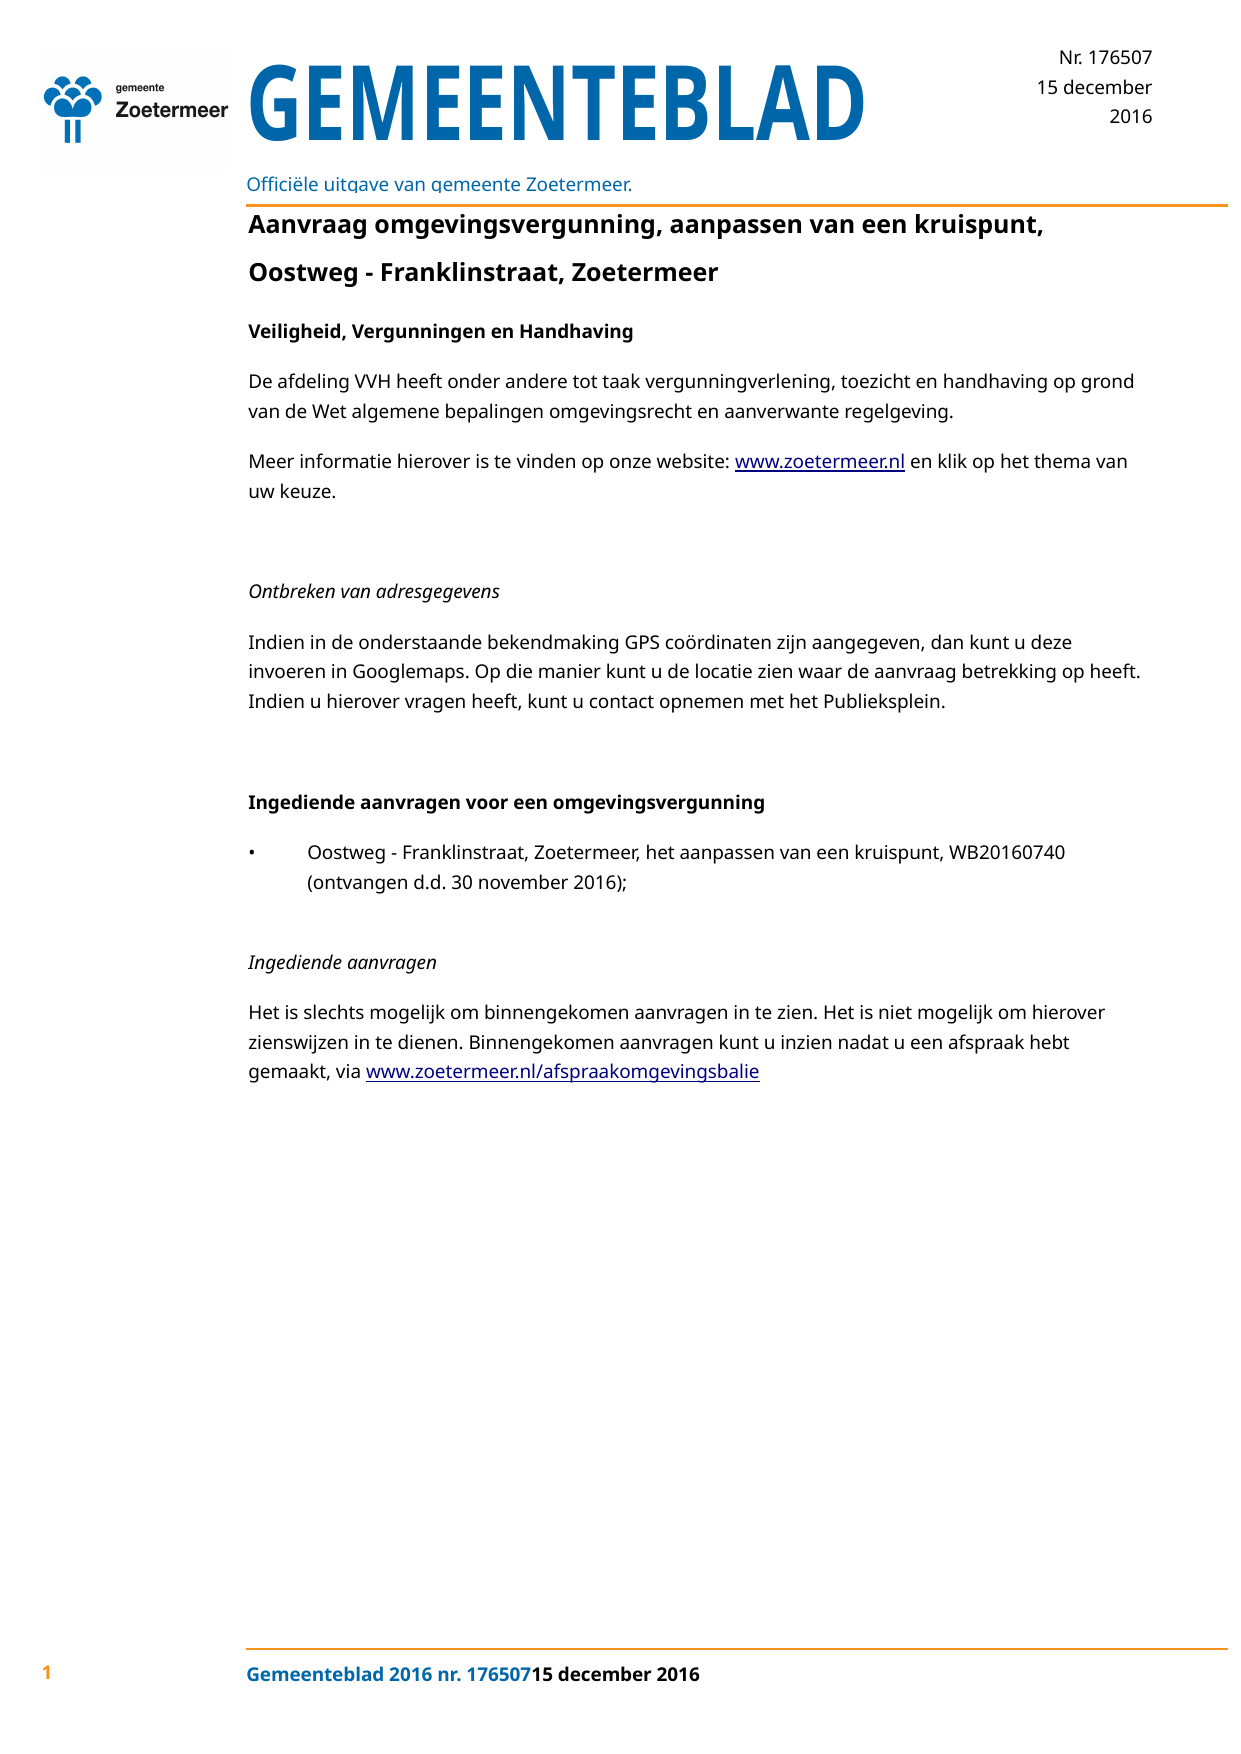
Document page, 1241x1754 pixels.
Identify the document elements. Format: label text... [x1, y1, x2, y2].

text Meer informatie hierover is te vinden op onze website: www.zoetermeer.nl en klik op het thema van uw keuze. [248, 448, 1152, 504]
picture [41, 47, 231, 172]
text Aanvraag omgevingsvergunning, aanpassen van een kruispunt, Oostweg - Franklinstraat, Zoetermeer [248, 207, 1152, 288]
text Ontbreken van adresgegevens [248, 579, 1152, 604]
text Veiligheid, Vergunningen en Handhaving [248, 318, 1152, 344]
text De afdeling VVH heeft onder andere tot taak vergunningverlening, toezicht en handhaving op grond van de Wet algemene bepalingen omgevingsrecht en aanverwante regelgeving. [248, 368, 1152, 424]
text Ingediende aanvragen [248, 949, 1152, 975]
text Indien in de onderstaande bekendmaking GPS coördinaten zijn aangegeven, dan kunt u deze invoeren in Googlemaps. Op die manier kunt u de locatie zien waar de aanvraag betrekking op heeft. Indien u hierover vragen heeft, kunt u contact opnemen met het Publieksplein. [248, 629, 1152, 714]
text Ingediende aanvragen voor een omgevingsvergunning [248, 789, 1152, 815]
text Het is slechts mogelijk om binnengekomen aanvragen in te zien. Het is niet mogelijk om hierover zienswijzen in te dienen. Binnengekomen aanvragen kunt u inzien nadat u een afspraak hebt gemaakt, via www.zoetermeer.nl/afspraakomgevingsbalie [248, 999, 1152, 1084]
list Oostweg - Franklinstraat, Zoetermeer, het aanpassen van een kruispunt, WB20160740 (ontvangen d.d. 30 november 2016); [248, 839, 1152, 895]
